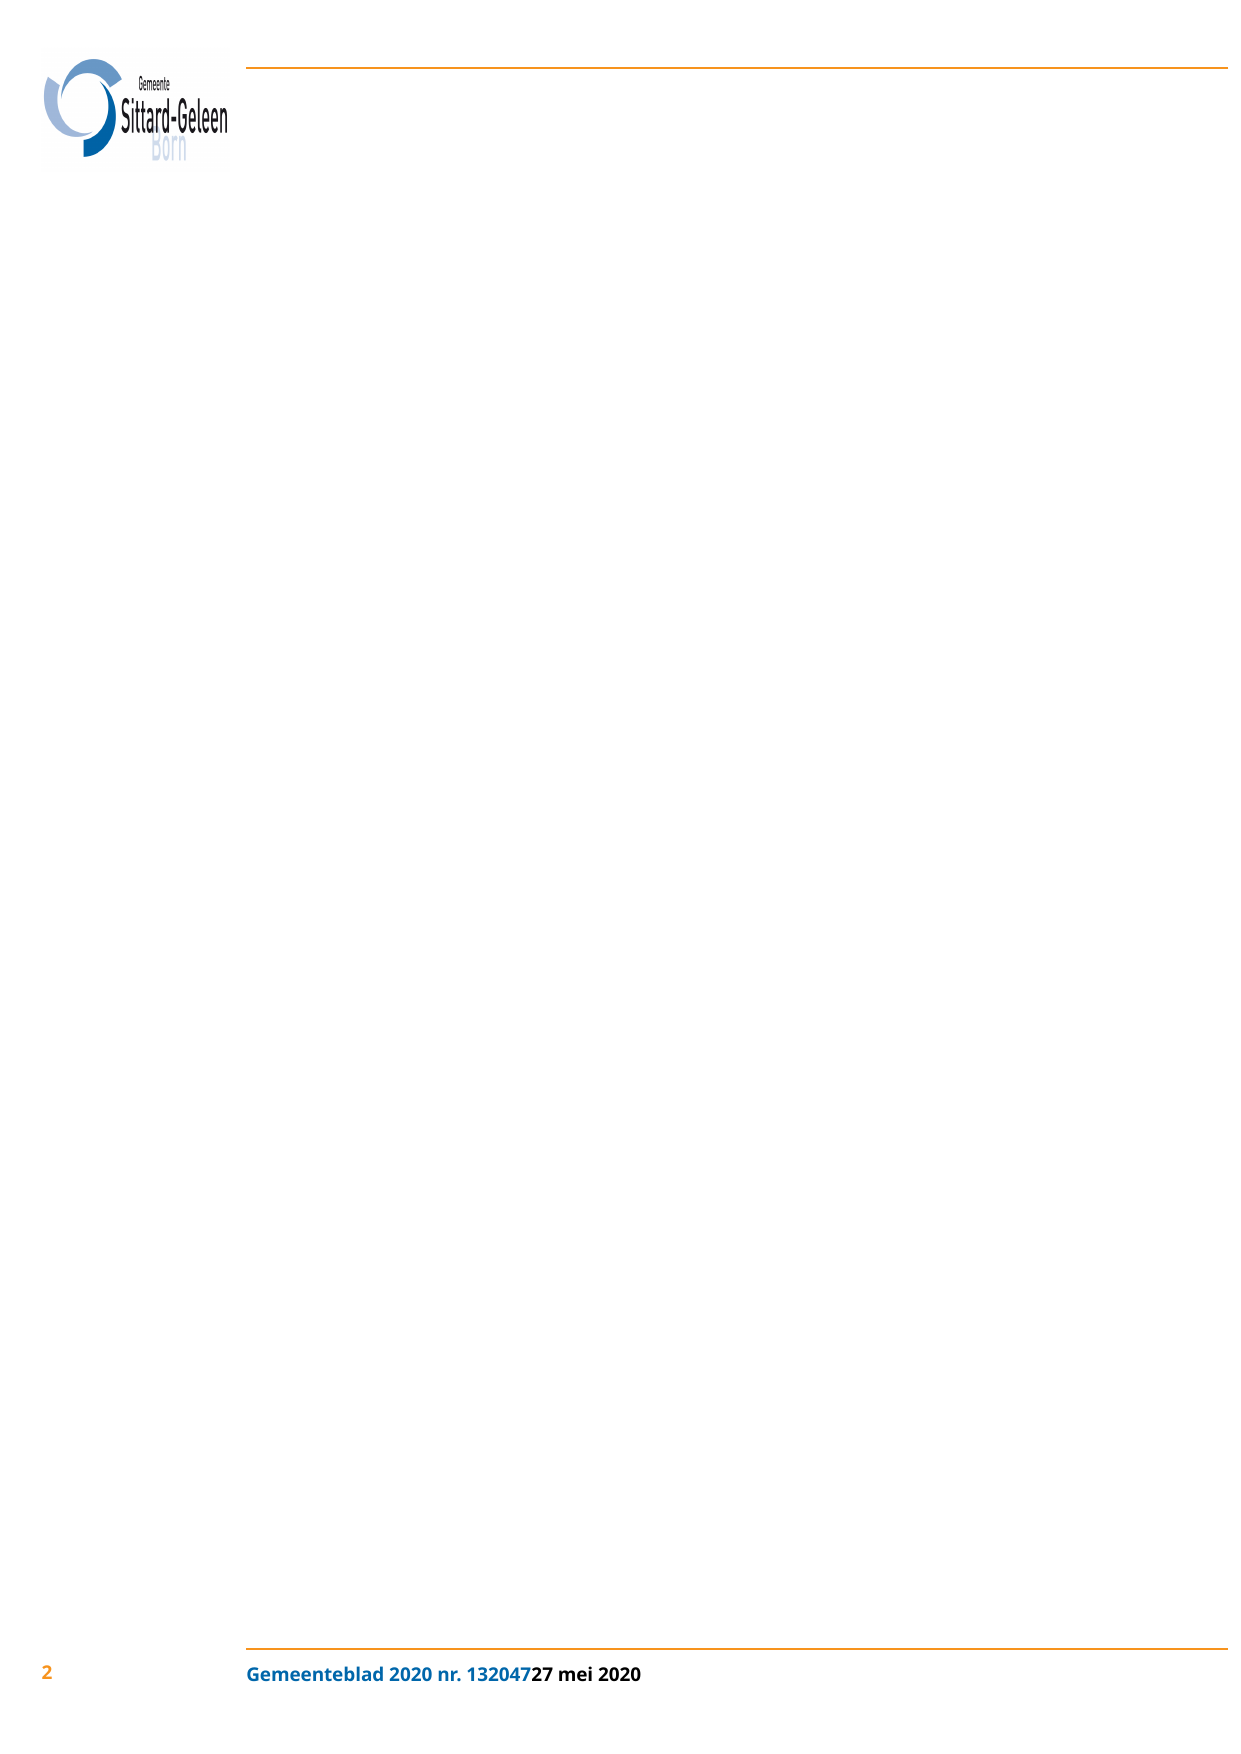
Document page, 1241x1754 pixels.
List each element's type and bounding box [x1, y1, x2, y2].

picture [41, 47, 231, 172]
